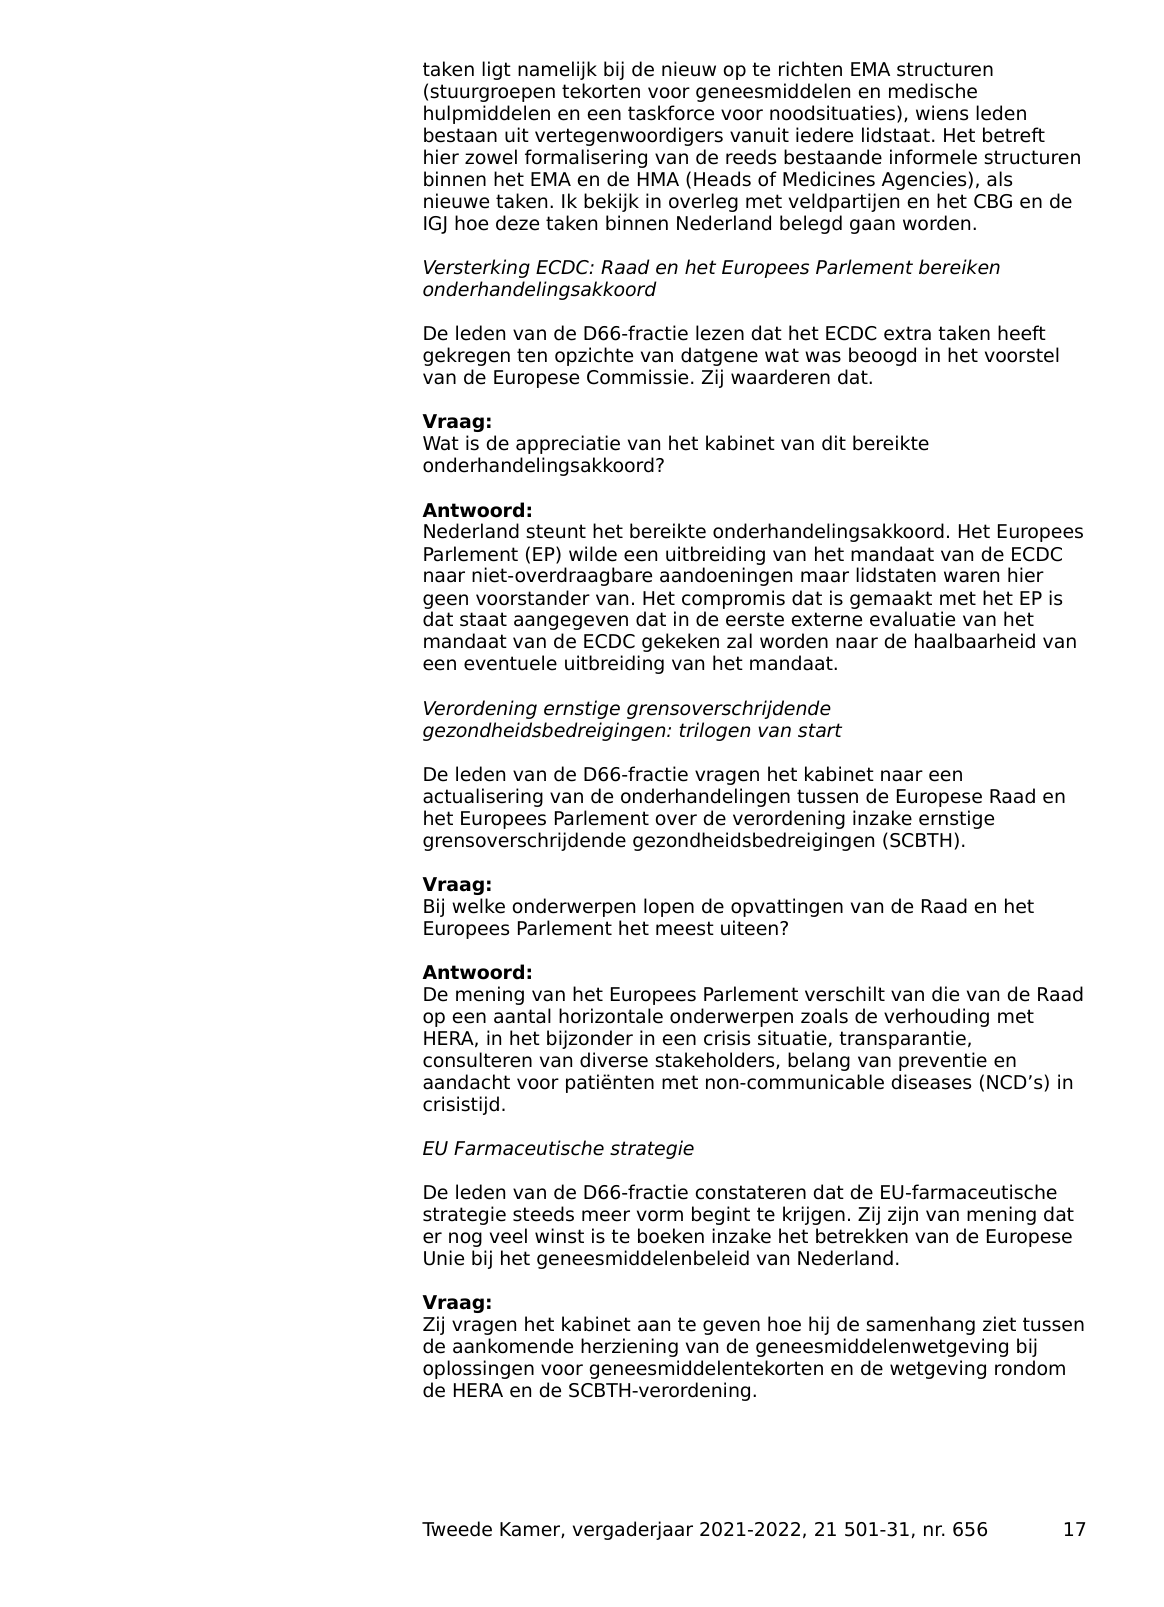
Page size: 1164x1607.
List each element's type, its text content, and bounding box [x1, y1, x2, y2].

text De leden van de D66-fractie constateren dat de EU-farmaceutische strategie steeds meer vorm begint te krijgen. Zij zijn van mening dat er nog veel winst is te boeken inzake het betrekken van de Europese Unie bij het geneesmiddelenbeleid van Nederland. [422, 1182, 1087, 1270]
text De mening van het Europees Parlement verschilt van die van de Raad op een aantal horizontale onderwerpen zoals de verhouding met HERA, in het bijzonder in een crisis situatie, transparantie, consulteren van diverse stakeholders, belang van preventie en aandacht voor patiënten met non-communicable diseases (NCD’s) in crisistijd. [422, 984, 1087, 1116]
subtitle Verordening ernstige grensoverschrijdende gezondheidsbedreigingen: trilogen van start [422, 697, 1087, 741]
subtitle Antwoord: [422, 962, 1087, 984]
subtitle Versterking ECDC: Raad en het Europees Parlement bereiken onderhandelingsakkoord [422, 257, 1087, 301]
text Bij welke onderwerpen lopen de opvattingen van de Raad en het Europees Parlement het meest uiteen? [422, 896, 1087, 940]
text Nederland steunt het bereikte onderhandelingsakkoord. Het Europees Parlement (EP) wilde een uitbreiding van het mandaat van de ECDC naar niet-overdraagbare aandoeningen maar lidstaten waren hier geen voorstander van. Het compromis dat is gemaakt met het EP is dat staat aangegeven dat in de eerste externe evaluatie van het mandaat van de ECDC gekeken zal worden naar de haalbaarheid van een eventuele uitbreiding van het mandaat. [422, 521, 1087, 675]
text taken ligt namelijk bij de nieuw op te richten EMA structuren (stuurgroepen tekorten voor geneesmiddelen en medische hulpmiddelen en een taskforce voor noodsituaties), wiens leden bestaan uit vertegenwoordigers vanuit iedere lidstaat. Het betreft hier zowel formalisering van de reeds bestaande informele structuren binnen het EMA en de HMA (Heads of Medicines Agencies), als nieuwe taken. Ik bekijk in overleg met veldpartijen en het CBG en de IGJ hoe deze taken binnen Nederland belegd gaan worden. [422, 59, 1087, 235]
subtitle Vraag: [422, 874, 1087, 896]
text Zij vragen het kabinet aan te geven hoe hij de samenhang ziet tussen de aankomende herziening van de geneesmiddelenwetgeving bij oplossingen voor geneesmiddelentekorten en de wetgeving rondom de HERA en de SCBTH-verordening. [422, 1314, 1087, 1402]
subtitle Antwoord: [422, 499, 1087, 521]
text De leden van de D66-fractie vragen het kabinet naar een actualisering van de onderhandelingen tussen de Europese Raad en het Europees Parlement over de verordening inzake ernstige grensoverschrijdende gezondheidsbedreigingen (SCBTH). [422, 764, 1087, 852]
subtitle EU Farmaceutische strategie [422, 1138, 1087, 1160]
subtitle Vraag: [422, 1292, 1087, 1314]
text Wat is de appreciatie van het kabinet van dit bereikte onderhandelingsakkoord? [422, 433, 1087, 477]
text De leden van de D66-fractie lezen dat het ECDC extra taken heeft gekregen ten opzichte van datgene wat was beoogd in het voorstel van de Europese Commissie. Zij waarderen dat. [422, 323, 1087, 389]
subtitle Vraag: [422, 411, 1087, 433]
